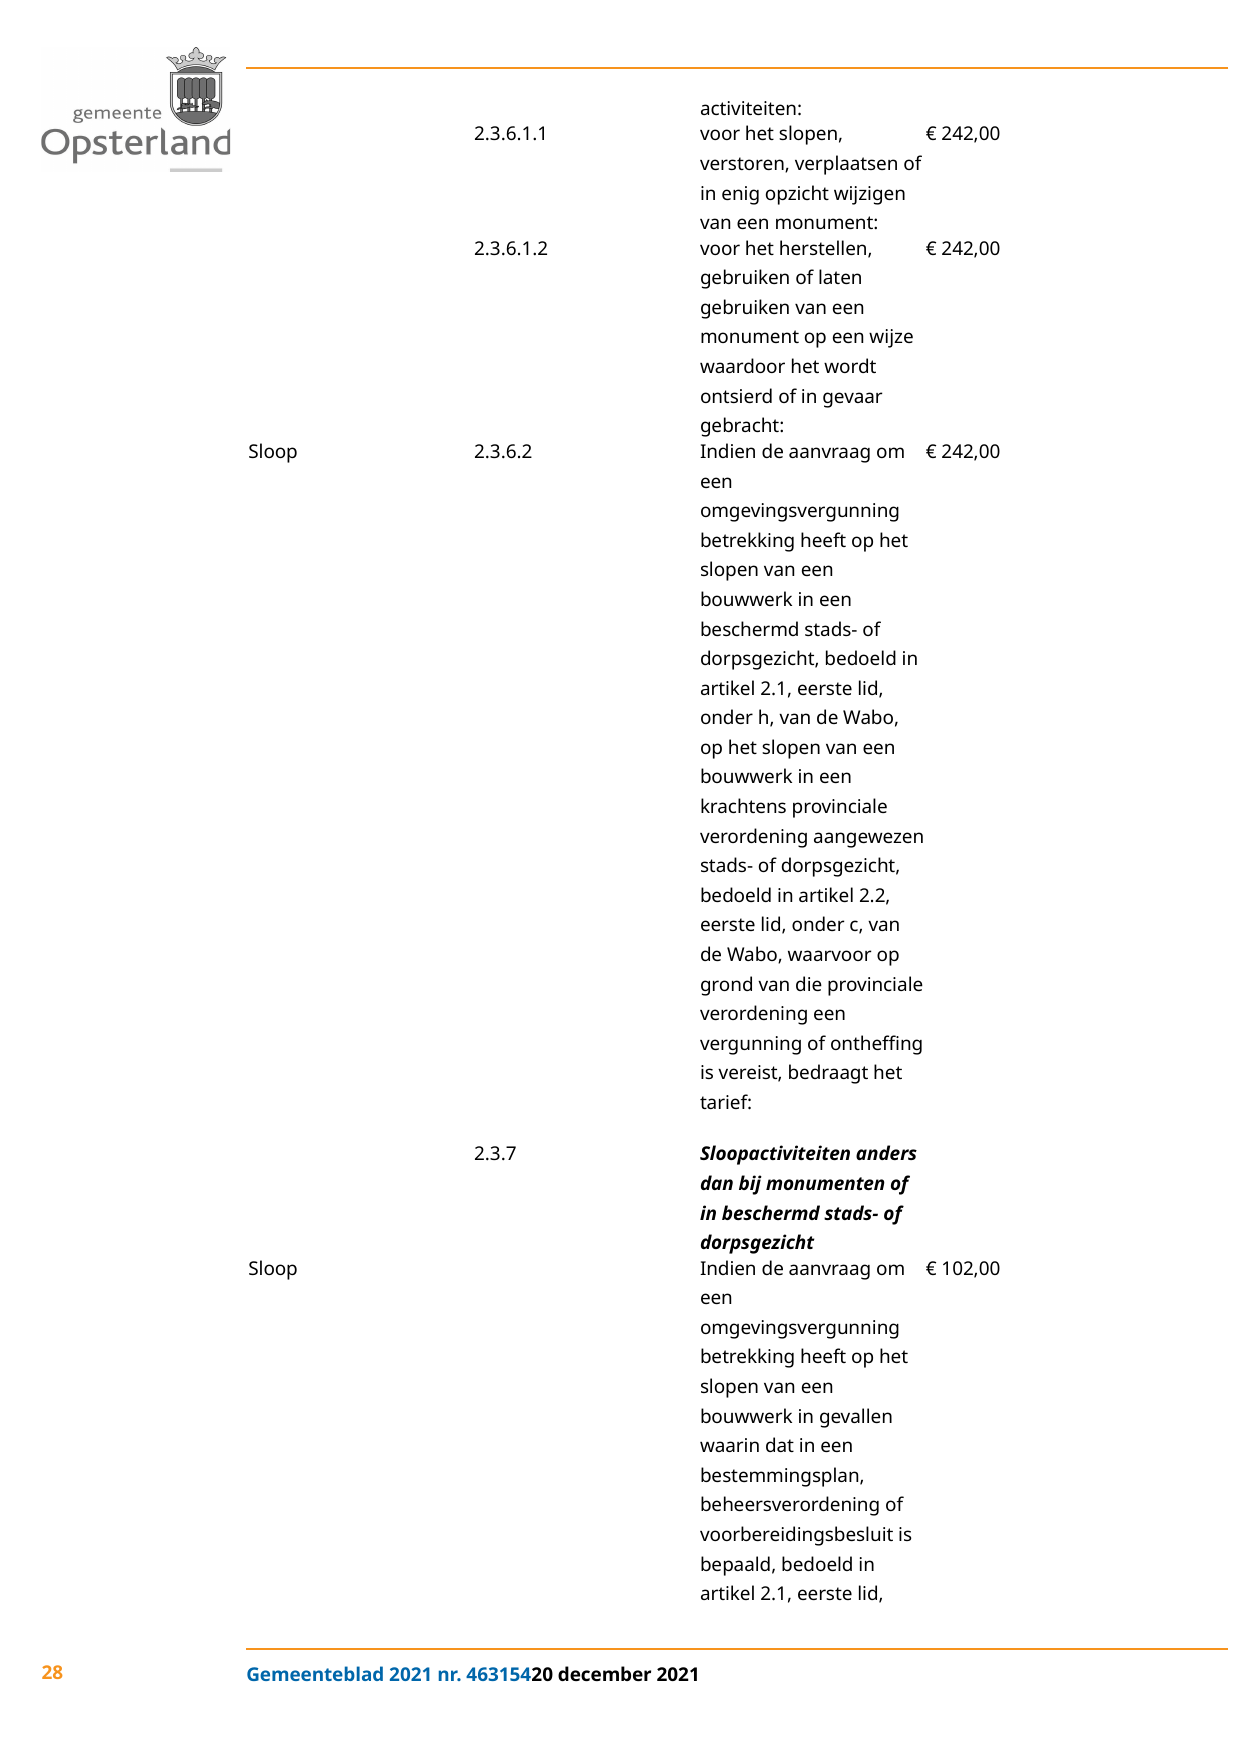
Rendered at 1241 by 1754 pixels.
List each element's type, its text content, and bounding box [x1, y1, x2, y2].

table_cell [248, 121, 474, 235]
table_cell 2.3.6.1.2 [474, 235, 700, 438]
table_cell 2.3.7 [474, 1141, 700, 1255]
table_cell [474, 1115, 700, 1141]
table_cell [248, 1141, 474, 1255]
table_cell voor het slopen, verstoren, verplaatsen of in enig opzicht wijzigen van een monument: [700, 121, 926, 235]
table_cell voor het herstellen, gebruiken of laten gebruiken van een monument op een wijze waardoor het wordt ontsierd of in gevaar gebracht: [700, 235, 926, 438]
table_cell Indien de aanvraag om een omgevingsvergunning betrekking heeft op het slopen van een bouwwerk in een beschermd stads- of dorpsgezicht, bedoeld in artikel 2.1, eerste lid, onder h, van de Wabo, op het slopen van een bouwwerk in een krachtens provinciale verordening aangewezen stads- of dorpsgezicht, bedoeld in artikel 2.2, eerste lid, onder c, van de Wabo, waarvoor op grond van die provinciale verordening een vergunning of ontheffing is vereist, bedraagt het tarief: [700, 438, 926, 1115]
table_cell [474, 95, 700, 121]
table_cell [926, 95, 1152, 121]
table_cell € 102,00 [926, 1255, 1152, 1606]
table_cell € 242,00 [926, 235, 1152, 438]
table_cell activiteiten: [700, 95, 926, 121]
table_cell Sloopactiviteiten anders dan bij monumenten of in beschermd stads- of dorpsgezicht [700, 1141, 926, 1255]
table_cell [926, 1115, 1152, 1141]
table_cell Sloop [248, 438, 474, 1115]
table_cell [248, 1115, 474, 1141]
table_cell [248, 235, 474, 438]
table_cell [700, 1115, 926, 1141]
table_cell € 242,00 [926, 438, 1152, 1115]
table_cell Indien de aanvraag om een omgevingsvergunning betrekking heeft op het slopen van een bouwwerk in gevallen waarin dat in een bestemmingsplan, beheersverordening of voorbereidingsbesluit is bepaald, bedoeld in artikel 2.1, eerste lid, [700, 1255, 926, 1606]
picture [41, 47, 231, 172]
table_cell 2.3.6.2 [474, 438, 700, 1115]
table_cell [926, 1141, 1152, 1255]
table_cell [248, 95, 474, 121]
table_cell [474, 1255, 700, 1606]
table_cell € 242,00 [926, 121, 1152, 235]
table_cell 2.3.6.1.1 [474, 121, 700, 235]
table_cell Sloop [248, 1255, 474, 1606]
